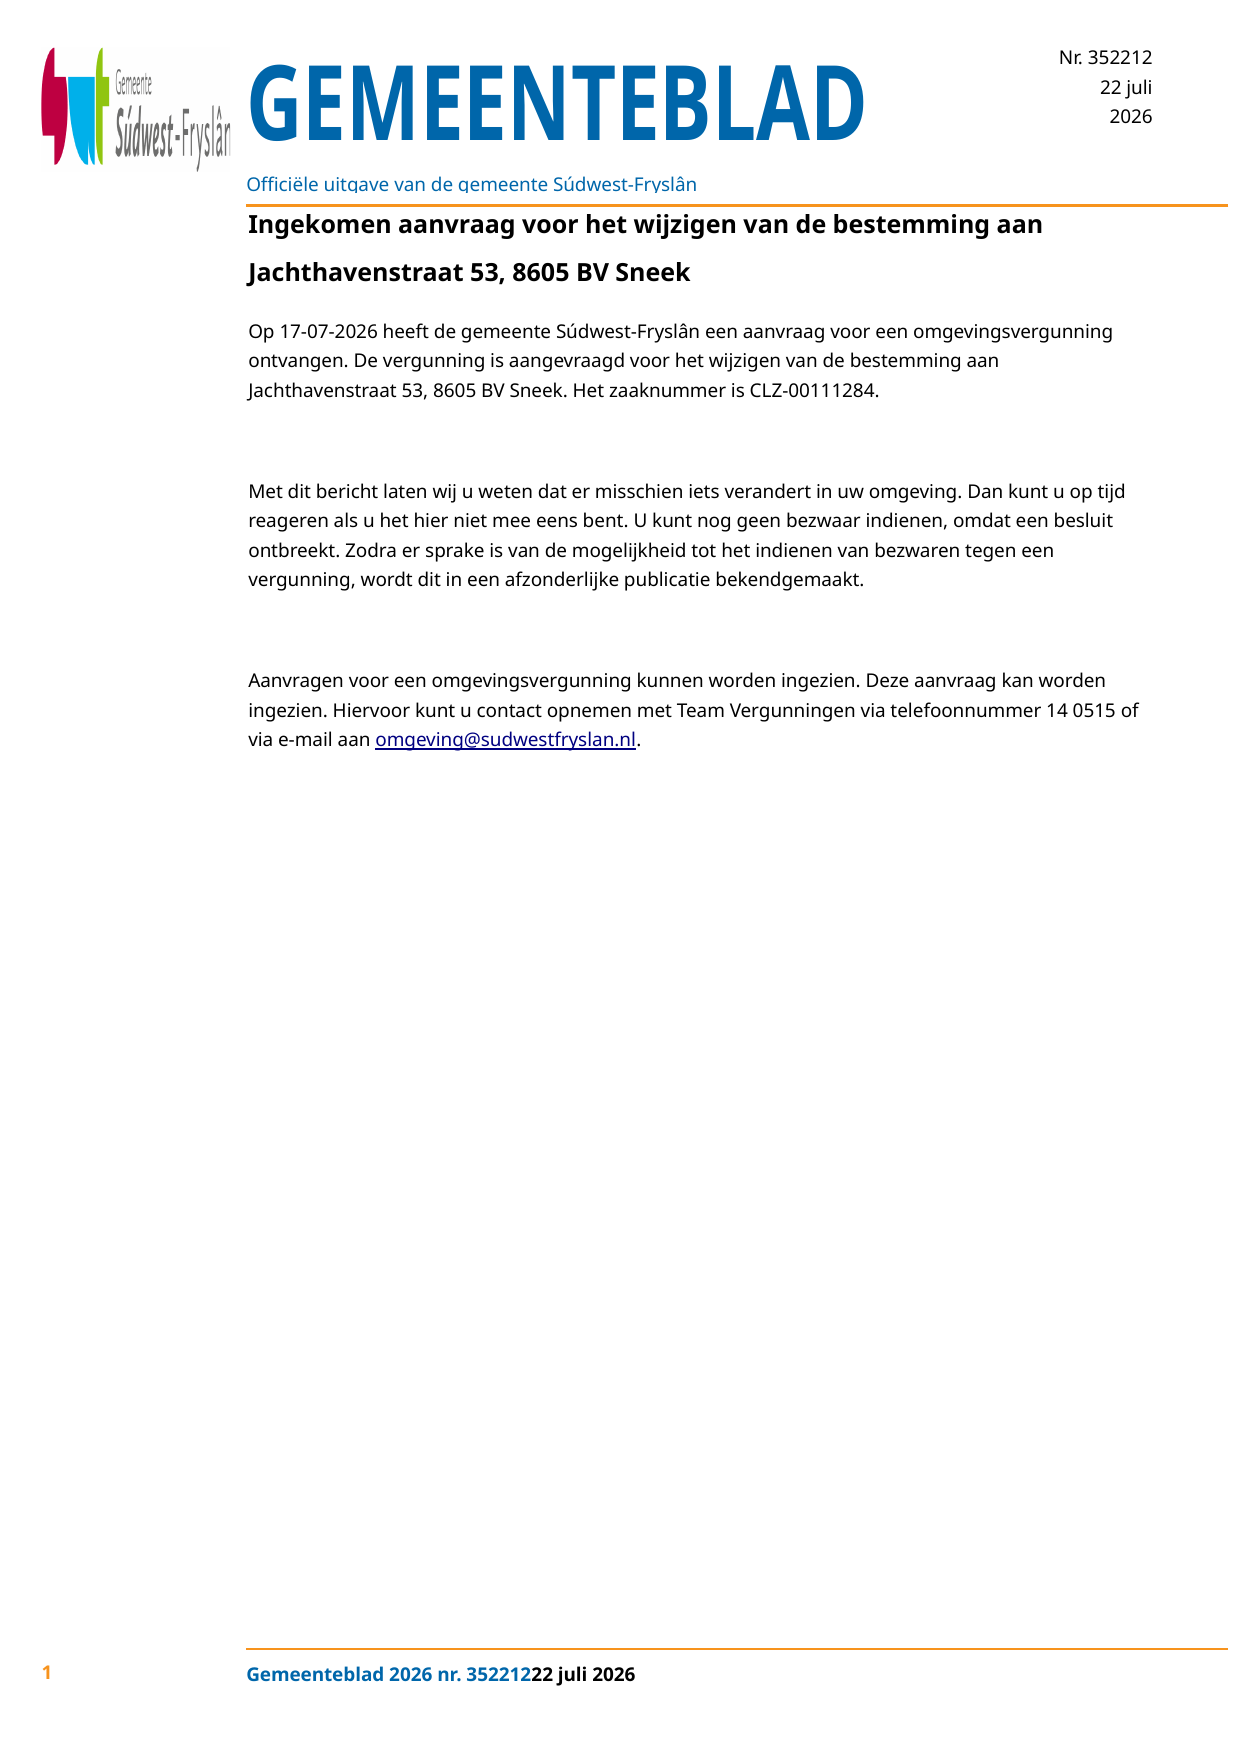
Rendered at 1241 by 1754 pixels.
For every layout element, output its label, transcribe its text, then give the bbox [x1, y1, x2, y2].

text Op 17-07-2026 heeft de gemeente Súdwest-Fryslân een aanvraag voor een omgevingsvergunning ontvangen. De vergunning is aangevraagd voor het wijzigen van de bestemming aan Jachthavenstraat 53, 8605 BV Sneek. Het zaaknummer is CLZ-00111284. [248, 318, 1152, 403]
text Ingekomen aanvraag voor het wijzigen van de bestemming aan Jachthavenstraat 53, 8605 BV Sneek [248, 207, 1152, 288]
text Met dit bericht laten wij u weten dat er misschien iets verandert in uw omgeving. Dan kunt u op tijd reageren als u het hier niet mee eens bent. U kunt nog geen bezwaar indienen, omdat een besluit ontbreekt. Zodra er sprake is van de mogelijkheid tot het indienen van bezwaren tegen een vergunning, wordt dit in een afzonderlijke publicatie bekendgemaakt. [248, 478, 1152, 592]
picture [41, 47, 231, 172]
text Aanvragen voor een omgevingsvergunning kunnen worden ingezien. Deze aanvraag kan worden ingezien. Hiervoor kunt u contact opnemen met Team Vergunningen via telefoonnummer 14 0515 of via e-mail aan omgeving@sudwestfryslan.nl. [248, 667, 1152, 752]
